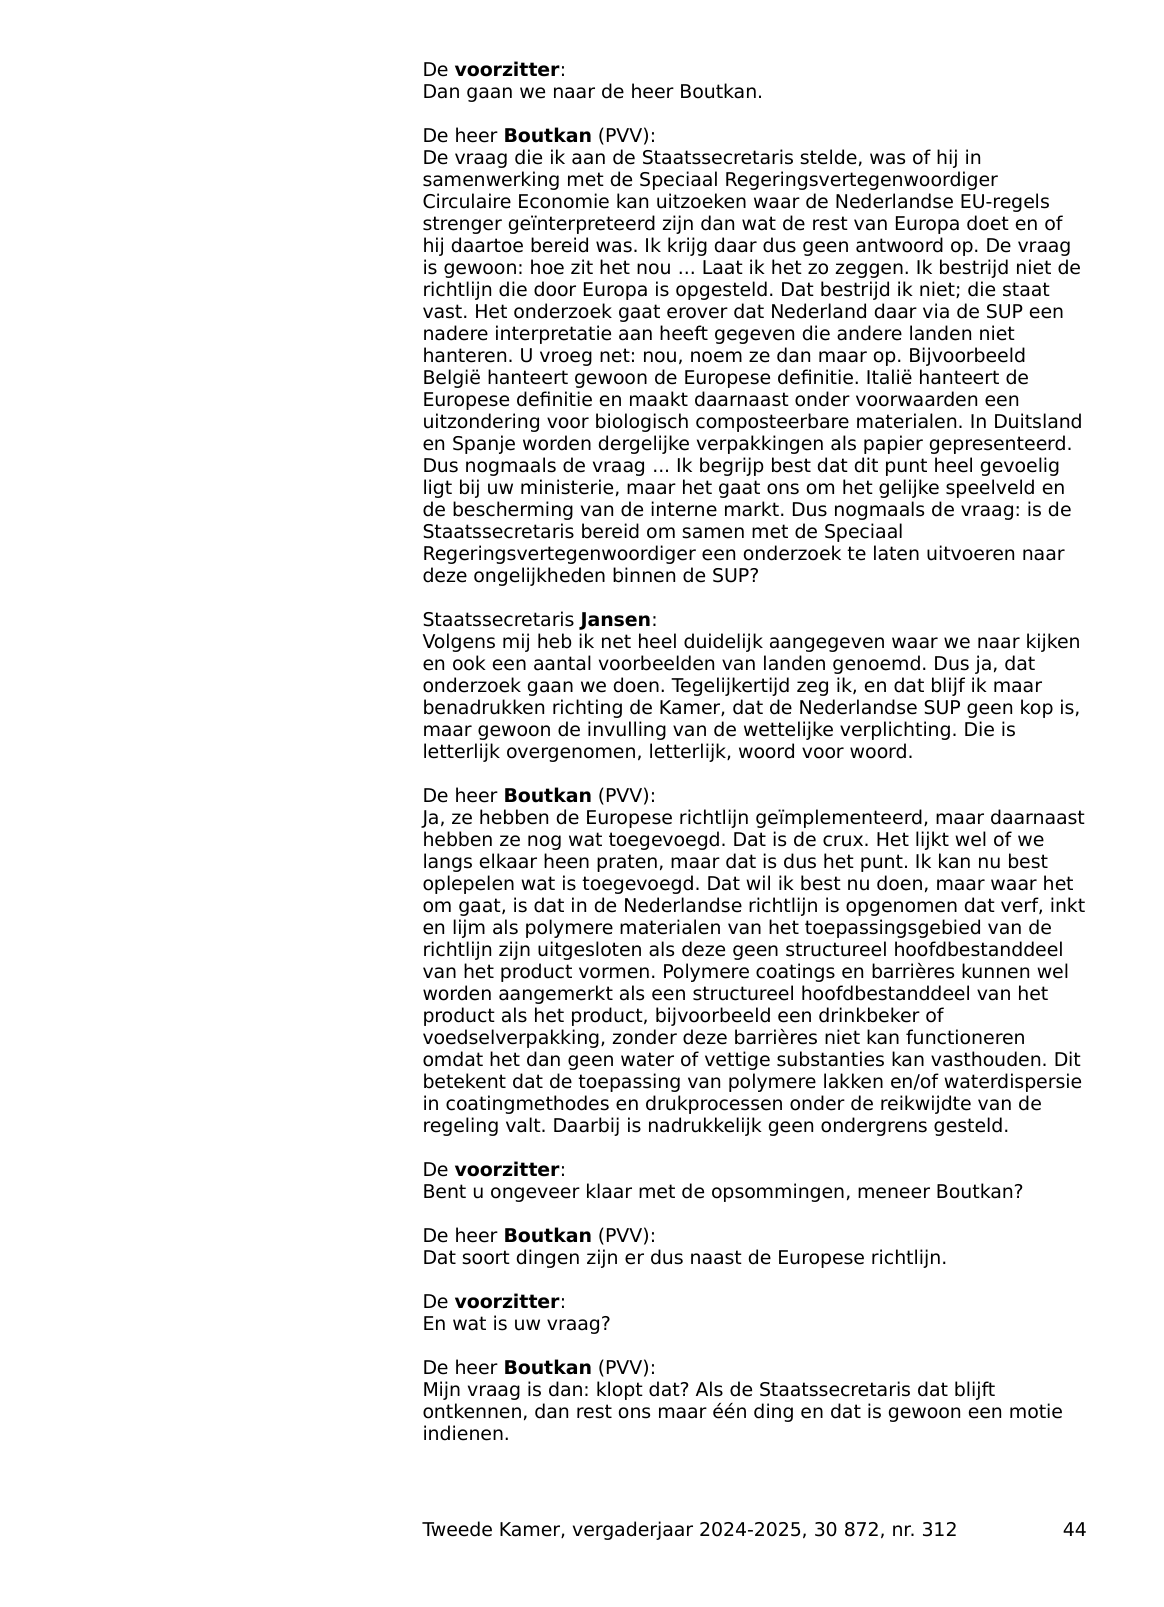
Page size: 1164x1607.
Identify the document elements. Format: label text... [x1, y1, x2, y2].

text Bent u ongeveer klaar met de opsommingen, meneer Boutkan? [422, 1181, 1087, 1203]
text De heer Boutkan (PVV): [422, 125, 1087, 147]
text Staatssecretaris Jansen: [422, 609, 1087, 631]
text Dan gaan we naar de heer Boutkan. [422, 81, 1087, 103]
text De heer Boutkan (PVV): [422, 1357, 1087, 1379]
text Volgens mij heb ik net heel duidelijk aangegeven waar we naar kijken en ook een aantal voorbeelden van landen genoemd. Dus ja, dat onderzoek gaan we doen. Tegelijkertijd zeg ik, en dat blijf ik maar benadrukken richting de Kamer, dat de Nederlandse SUP geen kop is, maar gewoon de invulling van de wettelijke verplichting. Die is letterlijk overgenomen, letterlijk, woord voor woord. [422, 631, 1087, 763]
text De voorzitter: [422, 59, 1087, 81]
text De heer Boutkan (PVV): [422, 1225, 1087, 1247]
text En wat is uw vraag? [422, 1313, 1087, 1335]
text De heer Boutkan (PVV): [422, 785, 1087, 807]
text De vraag die ik aan de Staatssecretaris stelde, was of hij in samenwerking met de Speciaal Regeringsvertegenwoordiger Circulaire Economie kan uitzoeken waar de Nederlandse EU-regels strenger geïnterpreteerd zijn dan wat de rest van Europa doet en of hij daartoe bereid was. Ik krijg daar dus geen antwoord op. De vraag is gewoon: hoe zit het nou ... Laat ik het zo zeggen. Ik bestrijd niet de richtlijn die door Europa is opgesteld. Dat bestrijd ik niet; die staat vast. Het onderzoek gaat erover dat Nederland daar via de SUP een nadere interpretatie aan heeft gegeven die andere landen niet hanteren. U vroeg net: nou, noem ze dan maar op. Bijvoorbeeld België hanteert gewoon de Europese definitie. Italië hanteert de Europese definitie en maakt daarnaast onder voorwaarden een uitzondering voor biologisch composteerbare materialen. In Duitsland en Spanje worden dergelijke verpakkingen als papier gepresenteerd. Dus nogmaals de vraag ... Ik begrijp best dat dit punt heel gevoelig ligt bij uw ministerie, maar het gaat ons om het gelijke speelveld en de bescherming van de interne markt. Dus nogmaals de vraag: is de Staatssecretaris bereid om samen met de Speciaal Regeringsvertegenwoordiger een onderzoek te laten uitvoeren naar deze ongelijkheden binnen de SUP? [422, 147, 1087, 587]
text De voorzitter: [422, 1291, 1087, 1313]
text Dat soort dingen zijn er dus naast de Europese richtlijn. [422, 1247, 1087, 1269]
text Mijn vraag is dan: klopt dat? Als de Staatssecretaris dat blijft ontkennen, dan rest ons maar één ding en dat is gewoon een motie indienen. [422, 1379, 1087, 1445]
text De voorzitter: [422, 1159, 1087, 1181]
text Ja, ze hebben de Europese richtlijn geïmplementeerd, maar daarnaast hebben ze nog wat toegevoegd. Dat is de crux. Het lijkt wel of we langs elkaar heen praten, maar dat is dus het punt. Ik kan nu best oplepelen wat is toegevoegd. Dat wil ik best nu doen, maar waar het om gaat, is dat in de Nederlandse richtlijn is opgenomen dat verf, inkt en lijm als polymere materialen van het toepassingsgebied van de richtlijn zijn uitgesloten als deze geen structureel hoofdbestanddeel van het product vormen. Polymere coatings en barrières kunnen wel worden aangemerkt als een structureel hoofdbestanddeel van het product als het product, bijvoorbeeld een drinkbeker of voedselverpakking, zonder deze barrières niet kan functioneren omdat het dan geen water of vettige substanties kan vasthouden. Dit betekent dat de toepassing van polymere lakken en/of waterdispersie in coatingmethodes en drukprocessen onder de reikwijdte van de regeling valt. Daarbij is nadrukkelijk geen ondergrens gesteld. [422, 807, 1087, 1137]
